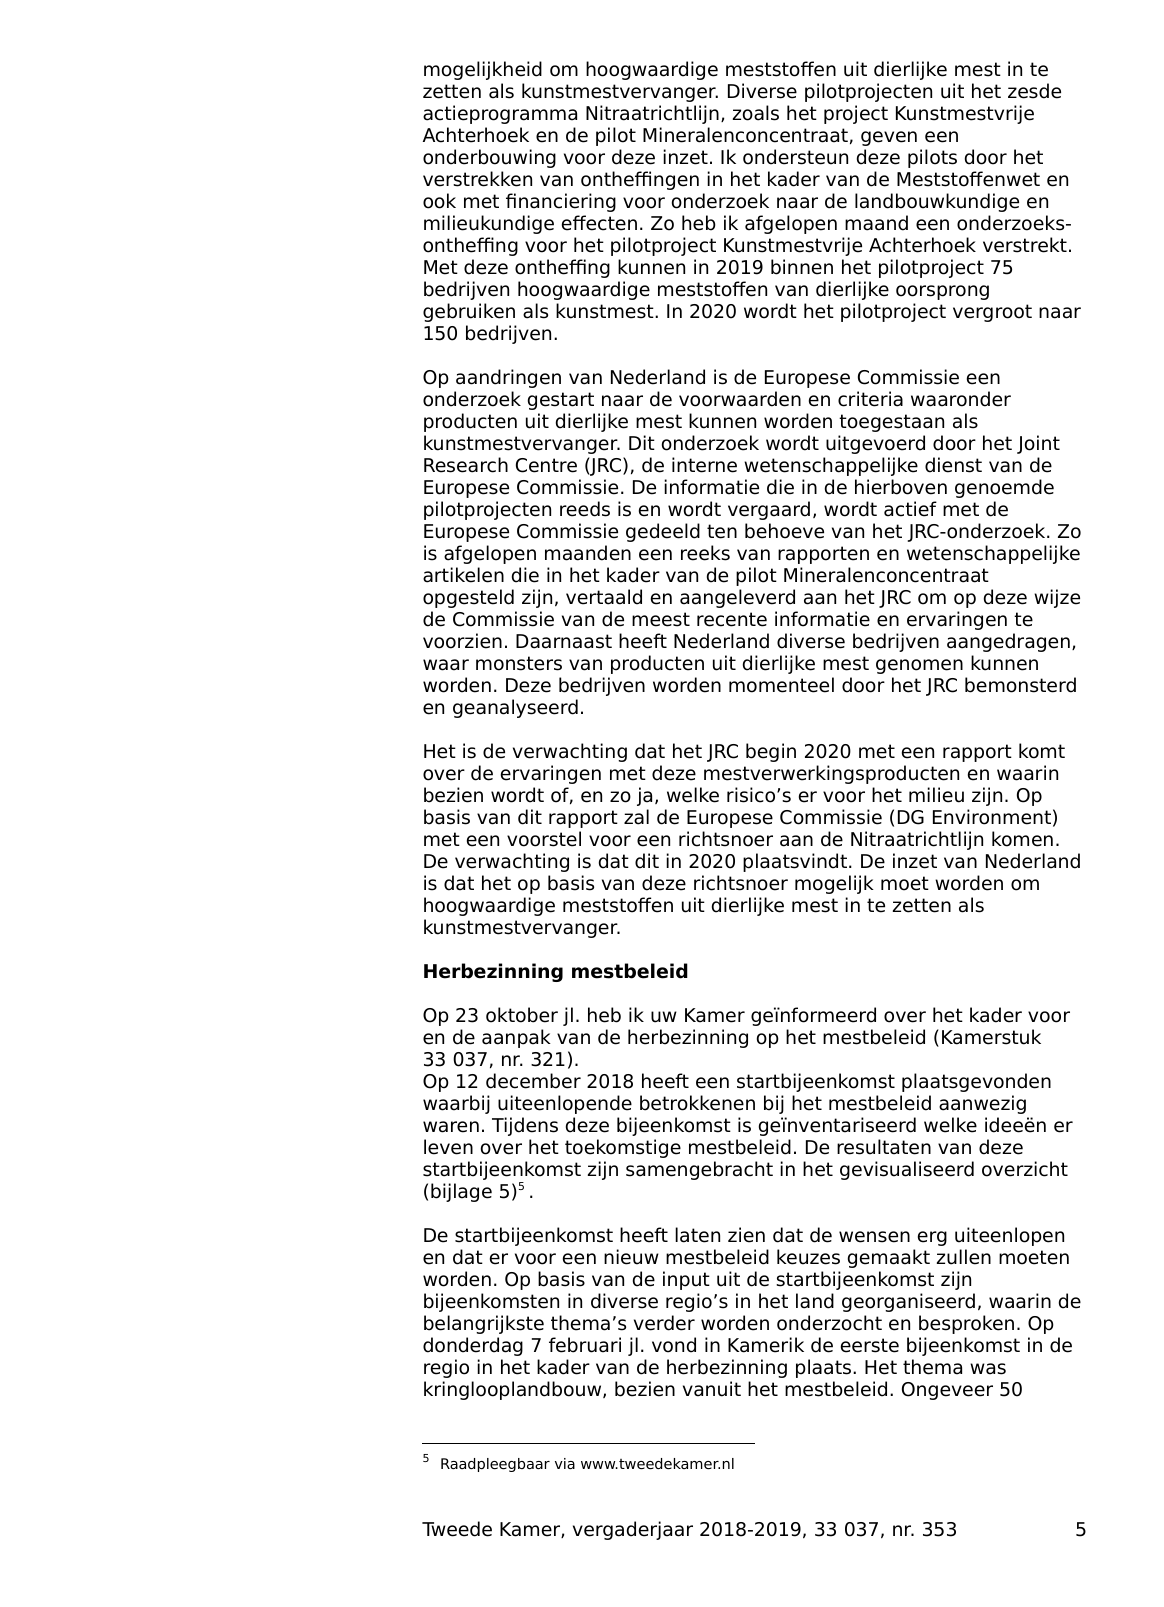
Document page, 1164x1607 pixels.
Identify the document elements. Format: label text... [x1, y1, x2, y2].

text Het is de verwachting dat het JRC begin 2020 met een rapport komt over de ervaringen met deze mestverwerkingsproducten en waarin bezien wordt of, en zo ja, welke risico’s er voor het milieu zijn. Op basis van dit rapport zal de Europese Commissie (DG Environment) met een voorstel voor een richtsnoer aan de Nitraatrichtlijn komen. De verwachting is dat dit in 2020 plaatsvindt. De inzet van Nederland is dat het op basis van deze richtsnoer mogelijk moet worden om hoogwaardige meststoffen uit dierlijke mest in te zetten als kunstmestvervanger. [422, 741, 1087, 939]
text Op 23 oktober jl. heb ik uw Kamer geïnformeerd over het kader voor en de aanpak van de herbezinning op het mestbeleid (Kamerstuk 33 037, nr. 321). [422, 1005, 1087, 1071]
subtitle Herbezinning mestbeleid [422, 961, 1087, 983]
text mogelijkheid om hoogwaardige meststoffen uit dierlijke mest in te zetten als kunstmestvervanger. Diverse pilotprojecten uit het zesde actieprogramma Nitraatrichtlijn, zoals het project Kunstmestvrije Achterhoek en de pilot Mineralenconcentraat, geven een onderbouwing voor deze inzet. Ik ondersteun deze pilots door het verstrekken van ontheffingen in het kader van de Meststoffenwet en ook met financiering voor onderzoek naar de landbouwkundige en milieukundige effecten. Zo heb ik afgelopen maand een onderzoeks-ontheffing voor het pilotproject Kunstmestvrije Achterhoek verstrekt. Met deze ontheffing kunnen in 2019 binnen het pilotproject 75 bedrijven hoogwaardige meststoffen van dierlijke oorsprong gebruiken als kunstmest. In 2020 wordt het pilotproject vergroot naar 150 bedrijven. [422, 59, 1087, 345]
text Op 12 december 2018 heeft een startbijeenkomst plaatsgevonden waarbij uiteenlopende betrokkenen bij het mestbeleid aanwezig waren. Tijdens deze bijeenkomst is geïnventariseerd welke ideeën er leven over het toekomstige mestbeleid. De resultaten van deze startbijeenkomst zijn samengebracht in het gevisualiseerd overzicht (bijlage 5). [422, 1071, 1087, 1203]
text Raadpleegbaar via www.tweedekamer.nl [422, 1452, 1087, 1474]
text Op aandringen van Nederland is de Europese Commissie een onderzoek gestart naar de voorwaarden en criteria waaronder producten uit dierlijke mest kunnen worden toegestaan als kunstmestvervanger. Dit onderzoek wordt uitgevoerd door het Joint Research Centre (JRC), de interne wetenschappelijke dienst van de Europese Commissie. De informatie die in de hierboven genoemde pilotprojecten reeds is en wordt vergaard, wordt actief met de Europese Commissie gedeeld ten behoeve van het JRC-onderzoek. Zo is afgelopen maanden een reeks van rapporten en wetenschappelijke artikelen die in het kader van de pilot Mineralenconcentraat opgesteld zijn, vertaald en aangeleverd aan het JRC om op deze wijze de Commissie van de meest recente informatie en ervaringen te voorzien. Daarnaast heeft Nederland diverse bedrijven aangedragen, waar monsters van producten uit dierlijke mest genomen kunnen worden. Deze bedrijven worden momenteel door het JRC bemonsterd en geanalyseerd. [422, 367, 1087, 719]
text De startbijeenkomst heeft laten zien dat de wensen erg uiteenlopen en dat er voor een nieuw mestbeleid keuzes gemaakt zullen moeten worden. Op basis van de input uit de startbijeenkomst zijn bijeenkomsten in diverse regio’s in het land georganiseerd, waarin de belangrijkste thema’s verder worden onderzocht en besproken. Op donderdag 7 februari jl. vond in Kamerik de eerste bijeenkomst in de regio in het kader van de herbezinning plaats. Het thema was kringlooplandbouw, bezien vanuit het mestbeleid. Ongeveer 50 [422, 1225, 1087, 1401]
